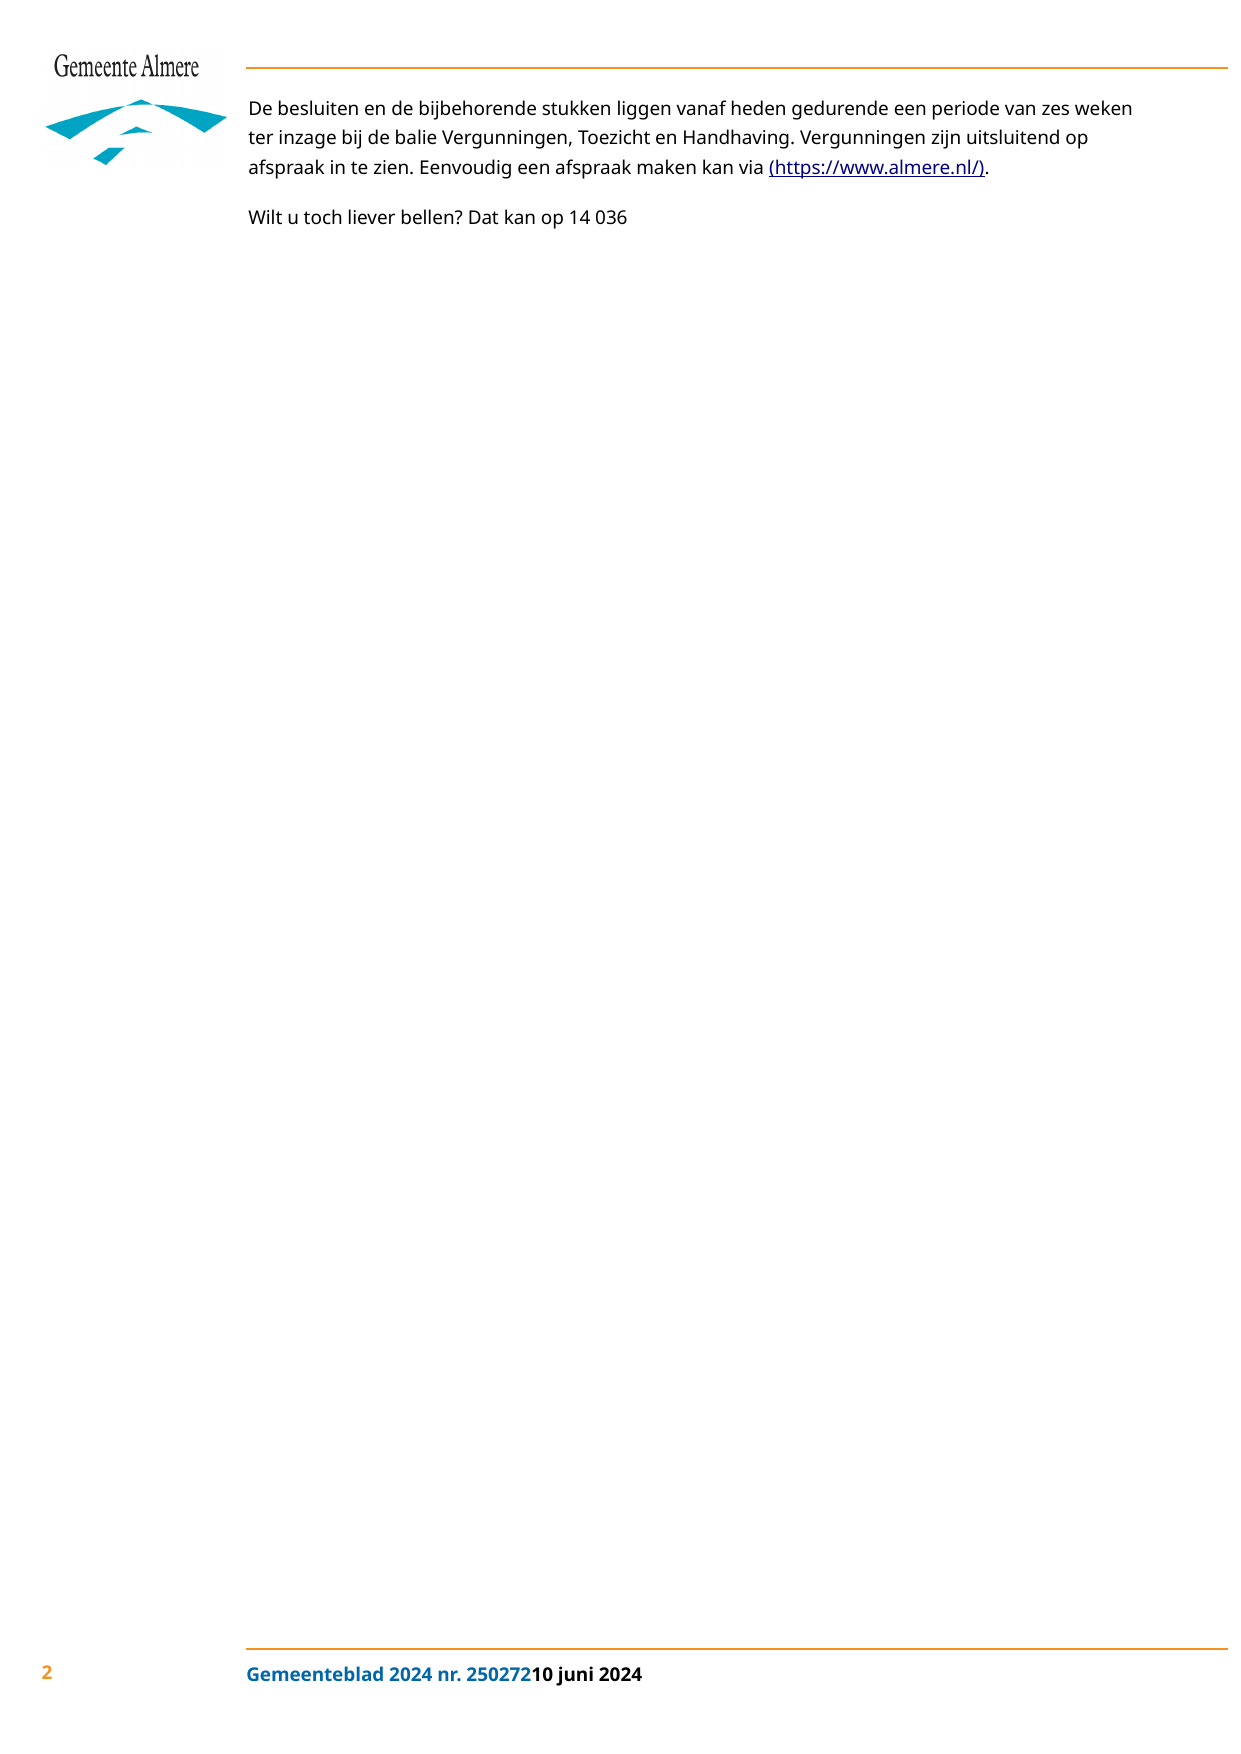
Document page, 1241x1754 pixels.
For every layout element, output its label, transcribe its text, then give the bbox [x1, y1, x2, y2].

text De besluiten en de bijbehorende stukken liggen vanaf heden gedurende een periode van zes weken ter inzage bij de balie Vergunningen, Toezicht en Handhaving. Vergunningen zijn uitsluitend op afspraak in te zien. Eenvoudig een afspraak maken kan via (https://www.almere.nl/). [248, 95, 1152, 180]
text Wilt u toch liever bellen? Dat kan op 14 036 [248, 204, 1152, 230]
picture [41, 47, 231, 172]
